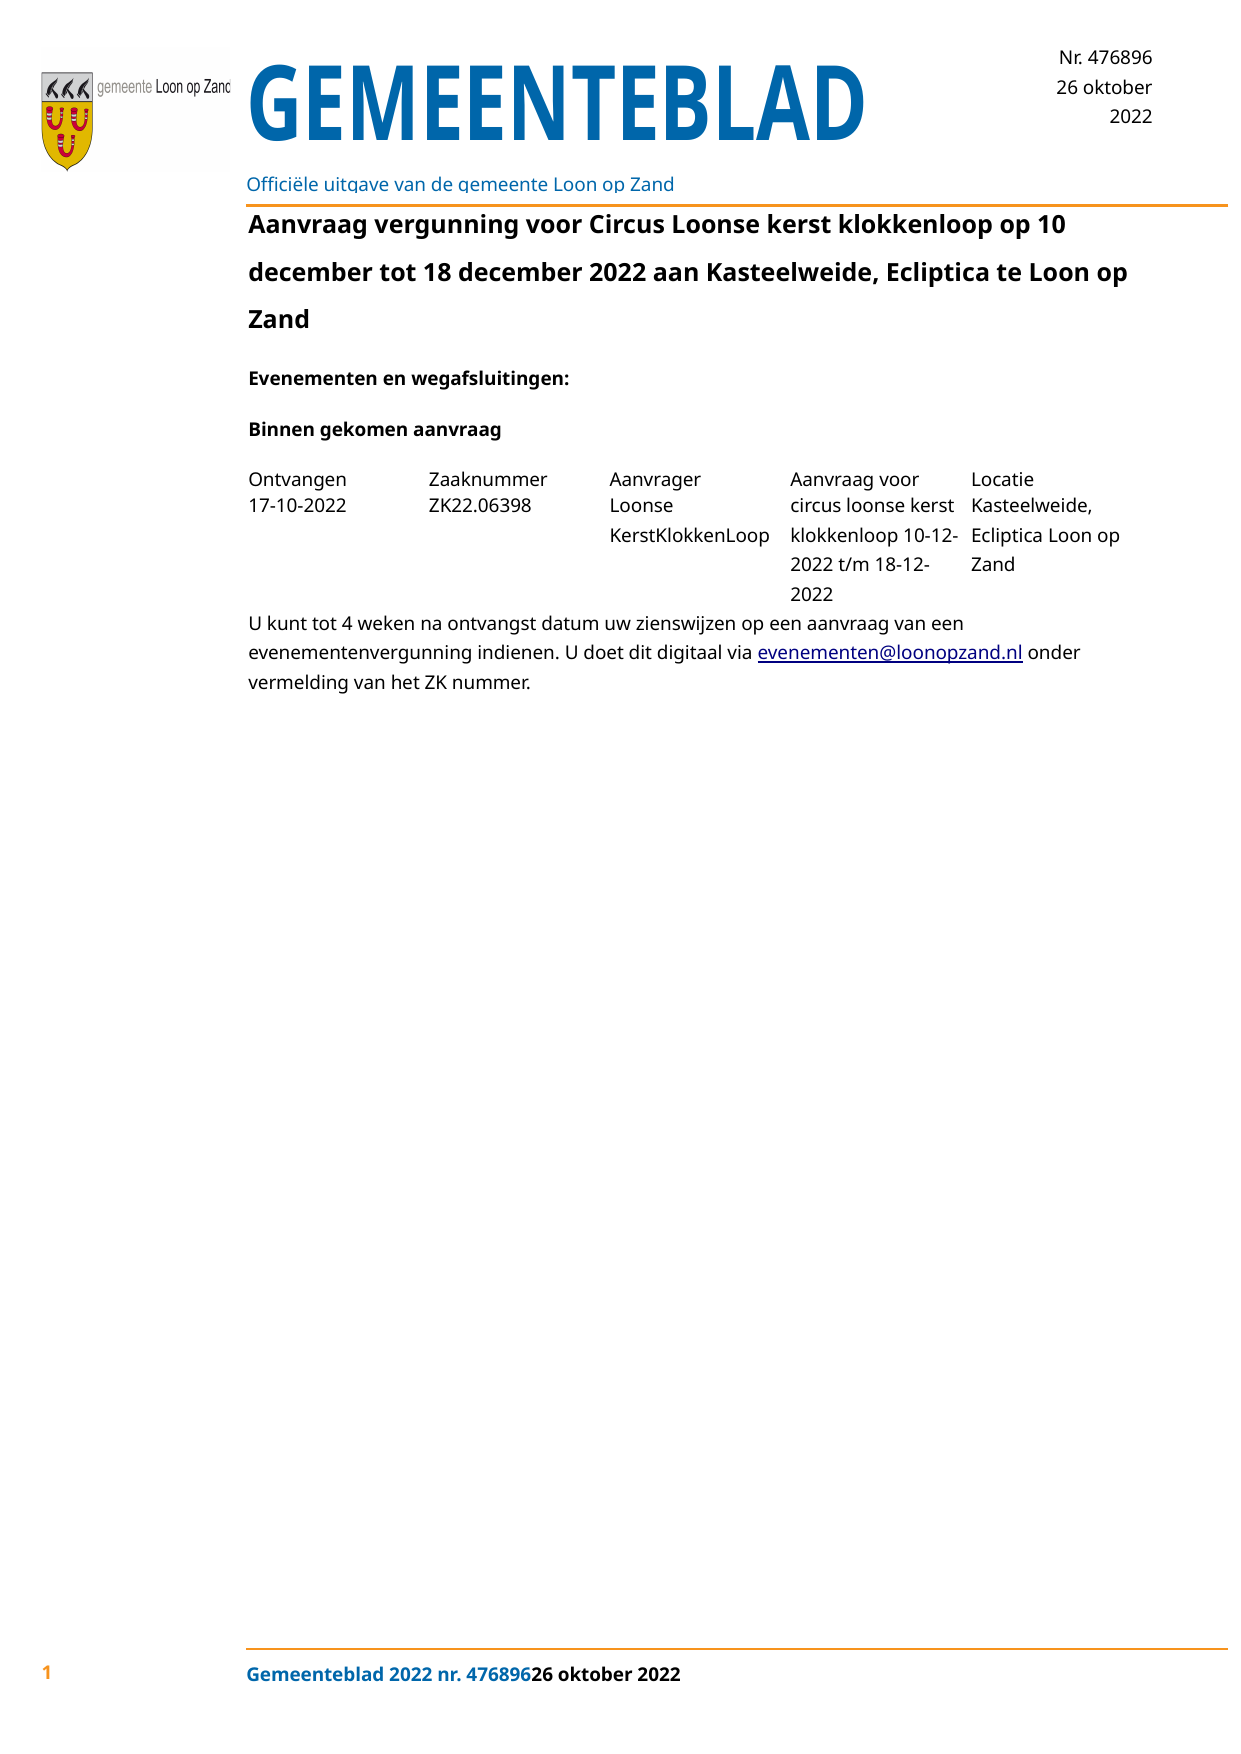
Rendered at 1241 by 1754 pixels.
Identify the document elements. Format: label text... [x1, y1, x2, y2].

table_cell 17-10-2022 [248, 492, 429, 607]
table_header Ontvangen [248, 466, 429, 492]
table_cell Loonse KerstKlokkenLoop [609, 492, 790, 607]
table_header Aanvraag voor [790, 466, 971, 492]
table_header Aanvrager [609, 466, 790, 492]
table_header Zaaknummer [429, 466, 609, 492]
table_cell ZK22.06398 [429, 492, 609, 607]
table_header Locatie [971, 466, 1152, 492]
text Aanvraag vergunning voor Circus Loonse kerst klokkenloop op 10 december tot 18 december 2022 aan Kasteelweide, Ecliptica te Loon op Zand [248, 207, 1152, 336]
picture [41, 47, 231, 172]
text Binnen gekomen aanvraag [248, 416, 1152, 442]
table_cell circus loonse kerst klokkenloop 10-12-2022 t/m 18-12-2022 [790, 492, 971, 607]
table_cell Kasteelweide, Ecliptica Loon op Zand [971, 492, 1152, 607]
text U kunt tot 4 weken na ontvangst datum uw zienswijzen op een aanvraag van een evenementenvergunning indienen. U doet dit digitaal via evenementen@loonopzand.nl onder vermelding van het ZK nummer. [248, 610, 1152, 695]
text Evenementen en wegafsluitingen: [248, 366, 1152, 391]
